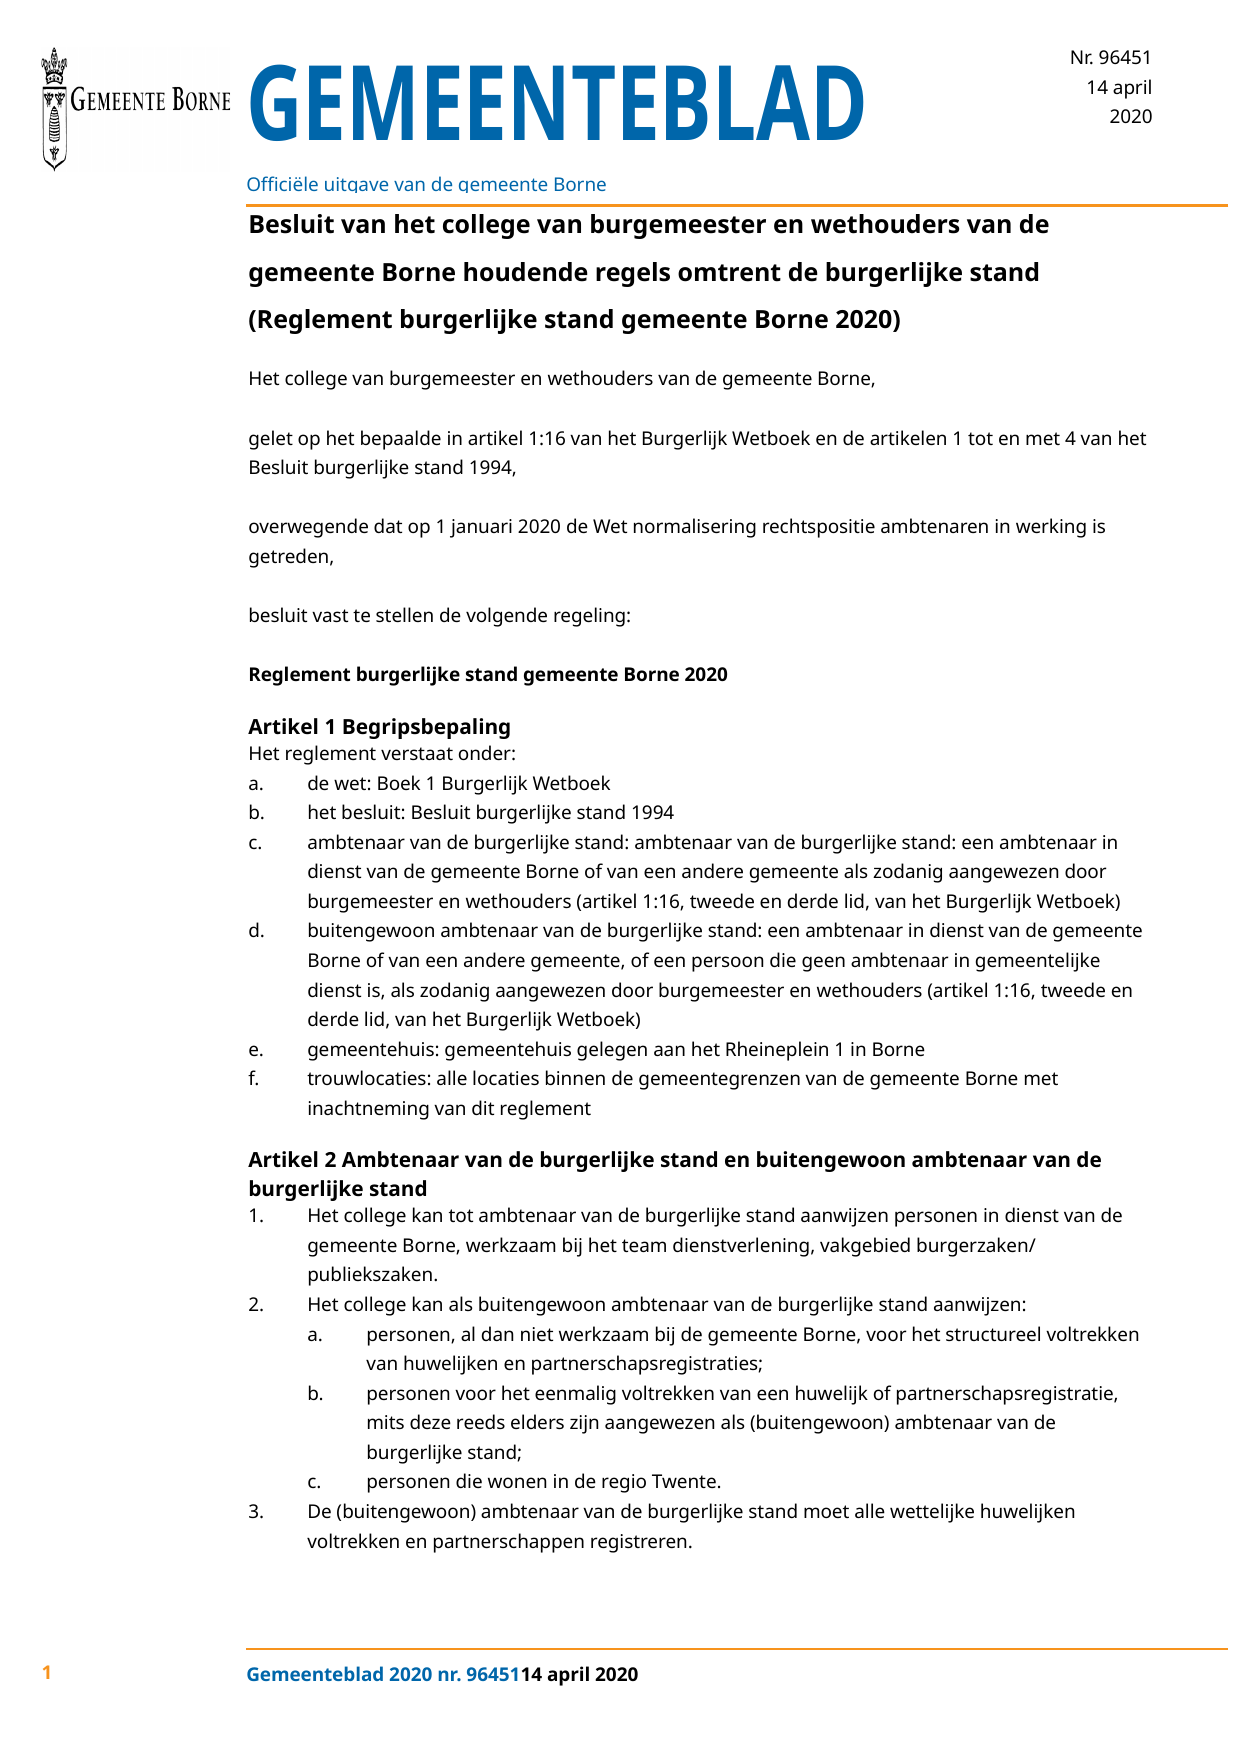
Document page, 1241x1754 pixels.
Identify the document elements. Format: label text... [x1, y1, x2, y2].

picture [41, 47, 231, 172]
list personen voor het eenmalig voltrekken van een huwelijk of partnerschapsregistratie, mits deze reeds elders zijn aangewezen als (buitengewoon) ambtenaar van de burgerlijke stand; [307, 1380, 1152, 1465]
text Artikel 2 Ambtenaar van de burgerlijke stand en buitengewoon ambtenaar van de burgerlijke stand [248, 1146, 1152, 1202]
text Het college van burgemeester en wethouders van de gemeente Borne, [248, 366, 1152, 391]
text Besluit van het college van burgemeester en wethouders van de gemeente Borne houdende regels omtrent de burgerlijke stand (Reglement burgerlijke stand gemeente Borne 2020) [248, 207, 1152, 336]
text overwegende dat op 1 januari 2020 de Wet normalisering rechtspositie ambtenaren in werking is getreden, [248, 513, 1152, 569]
list buitengewoon ambtenaar van de burgerlijke stand: een ambtenaar in dienst van de gemeente Borne of van een andere gemeente, of een persoon die geen ambtenaar in gemeentelijke dienst is, als zodanig aangewezen door burgemeester en wethouders (artikel 1:16, tweede en derde lid, van het Burgerlijk Wetboek) [248, 918, 1152, 1032]
text besluit vast te stellen de volgende regeling: [248, 602, 1152, 628]
text Artikel 1 Begripsbepaling [248, 712, 1152, 740]
list trouwlocaties: alle locaties binnen de gemeentegrenzen van de gemeente Borne met inachtneming van dit reglement [248, 1066, 1152, 1121]
list Het college kan als buitengewoon ambtenaar van de burgerlijke stand aanwijzen: [248, 1291, 1152, 1317]
list Het college kan tot ambtenaar van de burgerlijke stand aanwijzen personen in dienst van de gemeente Borne, werkzaam bij het team dienstverlening, vakgebied burgerzaken/ publiekszaken. [248, 1202, 1152, 1287]
list personen, al dan niet werkzaam bij de gemeente Borne, voor het structureel voltrekken van huwelijken en partnerschapsregistraties; [307, 1321, 1152, 1376]
list gemeentehuis: gemeentehuis gelegen aan het Rheineplein 1 in Borne [248, 1036, 1152, 1062]
list personen die wonen in de regio Twente. [307, 1469, 1152, 1494]
text gelet op het bepaalde in artikel 1:16 van het Burgerlijk Wetboek en de artikelen 1 tot en met 4 van het Besluit burgerlijke stand 1994, [248, 425, 1152, 480]
list het besluit: Besluit burgerlijke stand 1994 [248, 799, 1152, 825]
list ambtenaar van de burgerlijke stand: ambtenaar van de burgerlijke stand: een ambtenaar in dienst van de gemeente Borne of van een andere gemeente als zodanig aangewezen door burgemeester en wethouders (artikel 1:16, tweede en derde lid, van het Burgerlijk Wetboek) [248, 829, 1152, 914]
list de wet: Boek 1 Burgerlijk Wetboek [248, 770, 1152, 796]
list De (buitengewoon) ambtenaar van de burgerlijke stand moet alle wettelijke huwelijken voltrekken en partnerschappen registreren. [248, 1498, 1152, 1554]
text Het reglement verstaat onder: [248, 740, 1152, 766]
text Reglement burgerlijke stand gemeente Borne 2020 [248, 661, 1152, 687]
